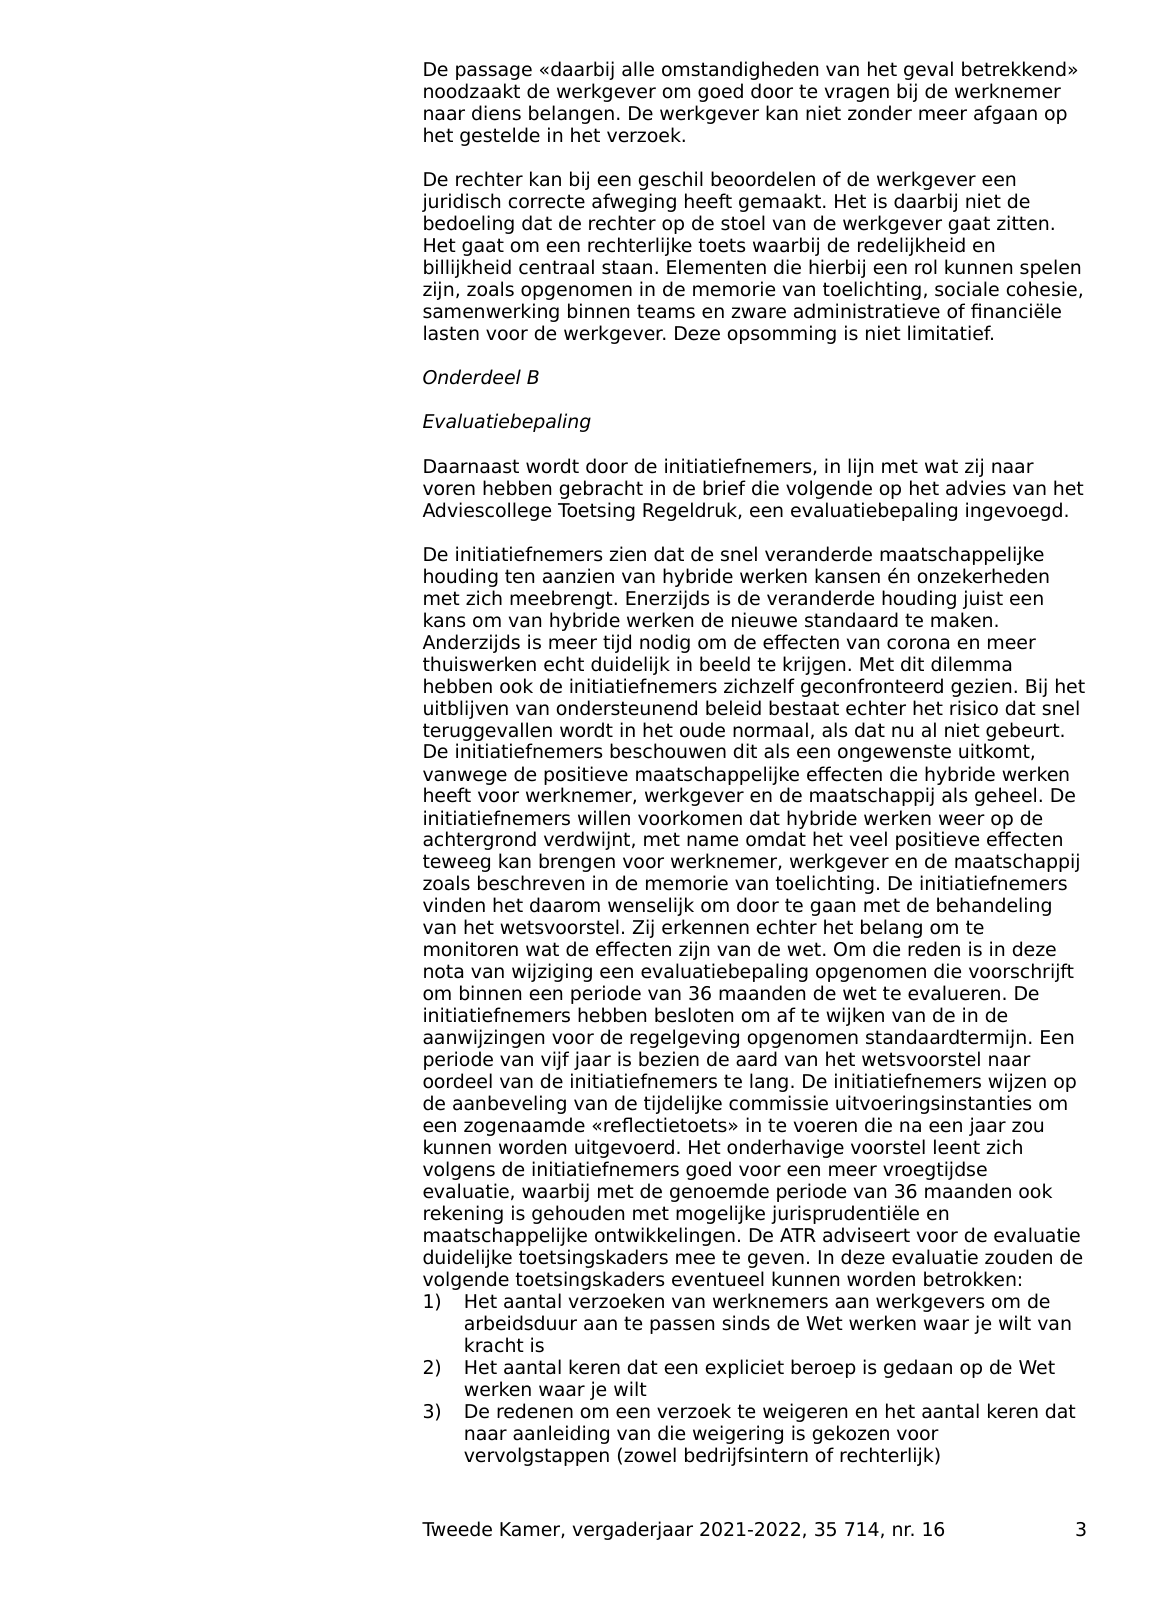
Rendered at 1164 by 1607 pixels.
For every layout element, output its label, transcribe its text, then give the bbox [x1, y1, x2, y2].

text 3) De redenen om een verzoek te weigeren en het aantal keren dat naar aanleiding van die weigering is gekozen voor vervolgstappen (zowel bedrijfsintern of rechterlijk) [422, 1401, 1087, 1467]
text De initiatiefnemers zien dat de snel veranderde maatschappelijke houding ten aanzien van hybride werken kansen én onzekerheden met zich meebrengt. Enerzijds is de veranderde houding juist een kans om van hybride werken de nieuwe standaard te maken. Anderzijds is meer tijd nodig om de effecten van corona en meer thuiswerken echt duidelijk in beeld te krijgen. Met dit dilemma hebben ook de initiatiefnemers zichzelf geconfronteerd gezien. Bij het uitblijven van ondersteunend beleid bestaat echter het risico dat snel teruggevallen wordt in het oude normaal, als dat nu al niet gebeurt. De initiatiefnemers beschouwen dit als een ongewenste uitkomt, vanwege de positieve maatschappelijke effecten die hybride werken heeft voor werknemer, werkgever en de maatschappij als geheel. De initiatiefnemers willen voorkomen dat hybride werken weer op de achtergrond verdwijnt, met name omdat het veel positieve effecten teweeg kan brengen voor werknemer, werkgever en de maatschappij zoals beschreven in de memorie van toelichting. De initiatiefnemers vinden het daarom wenselijk om door te gaan met de behandeling van het wetsvoorstel. Zij erkennen echter het belang om te monitoren wat de effecten zijn van de wet. Om die reden is in deze nota van wijziging een evaluatiebepaling opgenomen die voorschrijft om binnen een periode van 36 maanden de wet te evalueren. De initiatiefnemers hebben besloten om af te wijken van de in de aanwijzingen voor de regelgeving opgenomen standaardtermijn. Een periode van vijf jaar is bezien de aard van het wetsvoorstel naar oordeel van de initiatiefnemers te lang. De initiatiefnemers wijzen op de aanbeveling van de tijdelijke commissie uitvoeringsinstanties om een zogenaamde «reflectietoets» in te voeren die na een jaar zou kunnen worden uitgevoerd. Het onderhavige voorstel leent zich volgens de initiatiefnemers goed voor een meer vroegtijdse evaluatie, waarbij met de genoemde periode van 36 maanden ook rekening is gehouden met mogelijke jurisprudentiële en maatschappelijke ontwikkelingen. De ATR adviseert voor de evaluatie duidelijke toetsingskaders mee te geven. In deze evaluatie zouden de volgende toetsingskaders eventueel kunnen worden betrokken: [422, 544, 1087, 1291]
text Daarnaast wordt door de initiatiefnemers, in lijn met wat zij naar voren hebben gebracht in de brief die volgende op het advies van het Adviescollege Toetsing Regeldruk, een evaluatiebepaling ingevoegd. [422, 456, 1087, 521]
subtitle Evaluatiebepaling [422, 411, 1087, 433]
text 2) Het aantal keren dat een expliciet beroep is gedaan op de Wet werken waar je wilt [422, 1357, 1087, 1401]
text 1) Het aantal verzoeken van werknemers aan werkgevers om de arbeidsduur aan te passen sinds de Wet werken waar je wilt van kracht is [422, 1291, 1087, 1357]
text De passage «daarbij alle omstandigheden van het geval betrekkend» noodzaakt de werkgever om goed door te vragen bij de werknemer naar diens belangen. De werkgever kan niet zonder meer afgaan op het gestelde in het verzoek. [422, 59, 1087, 147]
text De rechter kan bij een geschil beoordelen of de werkgever een juridisch correcte afweging heeft gemaakt. Het is daarbij niet de bedoeling dat de rechter op de stoel van de werkgever gaat zitten. Het gaat om een rechterlijke toets waarbij de redelijkheid en billijkheid centraal staan. Elementen die hierbij een rol kunnen spelen zijn, zoals opgenomen in de memorie van toelichting, sociale cohesie, samenwerking binnen teams en zware administratieve of financiële lasten voor de werkgever. Deze opsomming is niet limitatief. [422, 169, 1087, 345]
subtitle Onderdeel B [422, 367, 1087, 389]
